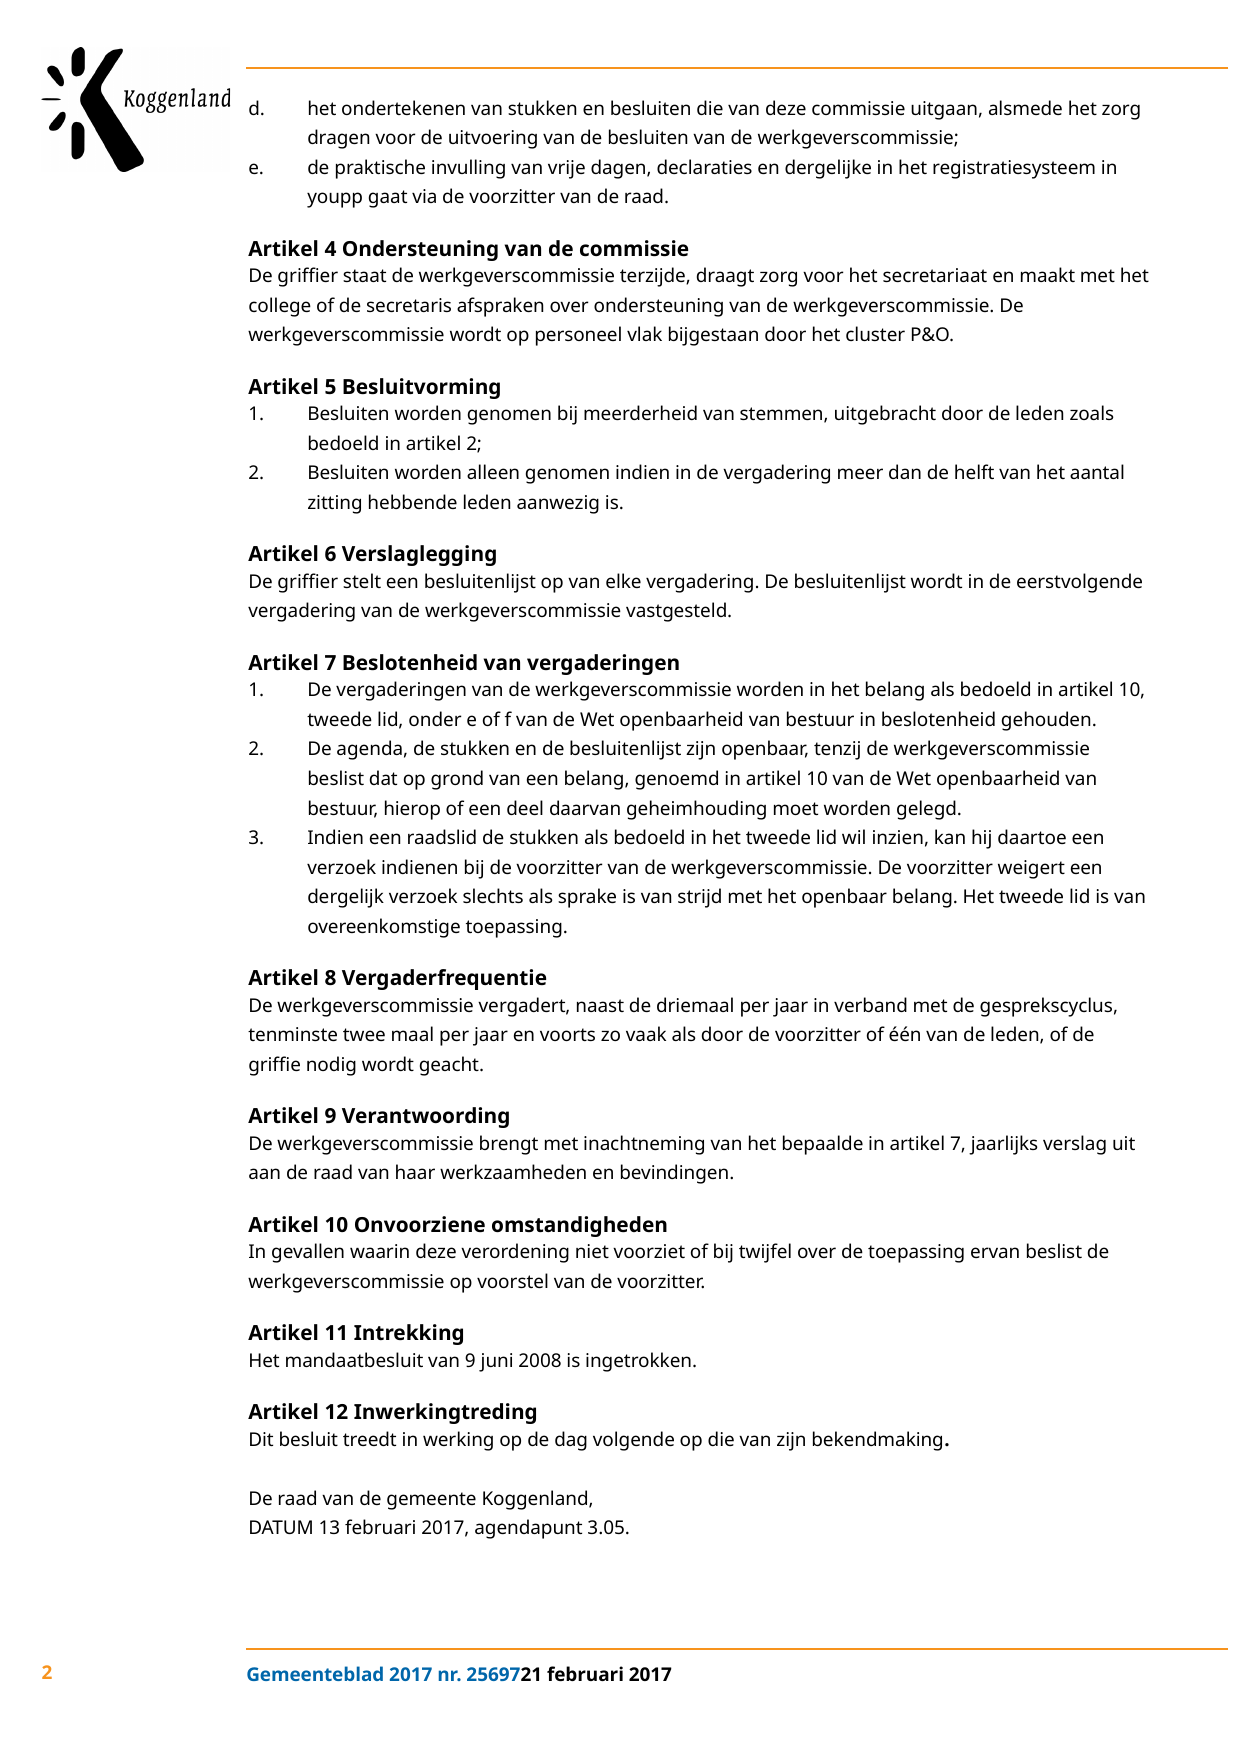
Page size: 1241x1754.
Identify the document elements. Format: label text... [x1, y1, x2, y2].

text Het mandaatbesluit van 9 juni 2008 is ingetrokken. [248, 1347, 1152, 1373]
text Artikel 6 Verslaglegging [248, 539, 1152, 568]
text De raad van de gemeente Koggenland, [248, 1485, 1152, 1511]
text Artikel 12 Inwerkingtreding [248, 1397, 1152, 1426]
text Artikel 5 Besluitvorming [248, 372, 1152, 400]
text De griffier stelt een besluitenlijst op van elke vergadering. De besluitenlijst wordt in de eerstvolgende vergadering van de werkgeverscommissie vastgesteld. [248, 568, 1152, 623]
text DATUM 13 februari 2017, agendapunt 3.05. [248, 1514, 1152, 1540]
picture [41, 47, 231, 172]
text In gevallen waarin deze verordening niet voorziet of bij twijfel over de toepassing ervan beslist de werkgeverscommissie op voorstel van de voorzitter. [248, 1238, 1152, 1294]
list het ondertekenen van stukken en besluiten die van deze commissie uitgaan, alsmede het zorg dragen voor de uitvoering van de besluiten van de werkgeverscommissie; [248, 95, 1152, 150]
text Artikel 7 Beslotenheid van vergaderingen [248, 648, 1152, 676]
text Artikel 9 Verantwoording [248, 1102, 1152, 1130]
text De werkgeverscommissie brengt met inachtneming van het bepaalde in artikel 7, jaarlijks verslag uit aan de raad van haar werkzaamheden en bevindingen. [248, 1130, 1152, 1185]
text De werkgeverscommissie vergadert, naast de driemaal per jaar in verband met de gesprekscyclus, tenminste twee maal per jaar en voorts zo vaak als door de voorzitter of één van de leden, of de griffie nodig wordt geacht. [248, 992, 1152, 1077]
text Artikel 4 Ondersteuning van de commissie [248, 234, 1152, 262]
text Artikel 10 Onvoorziene omstandigheden [248, 1210, 1152, 1238]
list De vergaderingen van de werkgeverscommissie worden in het belang als bedoeld in artikel 10, tweede lid, onder e of f van de Wet openbaarheid van bestuur in beslotenheid gehouden. [248, 676, 1152, 732]
text De griffier staat de werkgeverscommissie terzijde, draagt zorg voor het secretariaat en maakt met het college of de secretaris afspraken over ondersteuning van de werkgeverscommissie. De werkgeverscommissie wordt op personeel vlak bijgestaan door het cluster P&O. [248, 262, 1152, 347]
list de praktische invulling van vrije dagen, declaraties en dergelijke in het registratiesysteem in youpp gaat via de voorzitter van de raad. [248, 154, 1152, 209]
text Artikel 11 Intrekking [248, 1318, 1152, 1347]
list De agenda, de stukken en de besluitenlijst zijn openbaar, tenzij de werkgeverscommissie beslist dat op grond van een belang, genoemd in artikel 10 van de Wet openbaarheid van bestuur, hierop of een deel daarvan geheimhouding moet worden gelegd. [248, 736, 1152, 821]
list Besluiten worden alleen genomen indien in de vergadering meer dan de helft van het aantal zitting hebbende leden aanwezig is. [248, 459, 1152, 515]
list Besluiten worden genomen bij meerderheid van stemmen, uitgebracht door de leden zoals bedoeld in artikel 2; [248, 400, 1152, 456]
text Dit besluit treedt in werking op de dag volgende op die van zijn bekendmaking. [248, 1426, 1152, 1451]
text Artikel 8 Vergaderfrequentie [248, 963, 1152, 992]
list Indien een raadslid de stukken als bedoeld in het tweede lid wil inzien, kan hij daartoe een verzoek indienen bij de voorzitter van de werkgeverscommissie. De voorzitter weigert een dergelijk verzoek slechts als sprake is van strijd met het openbaar belang. Het tweede lid is van overeenkomstige toepassing. [248, 824, 1152, 939]
